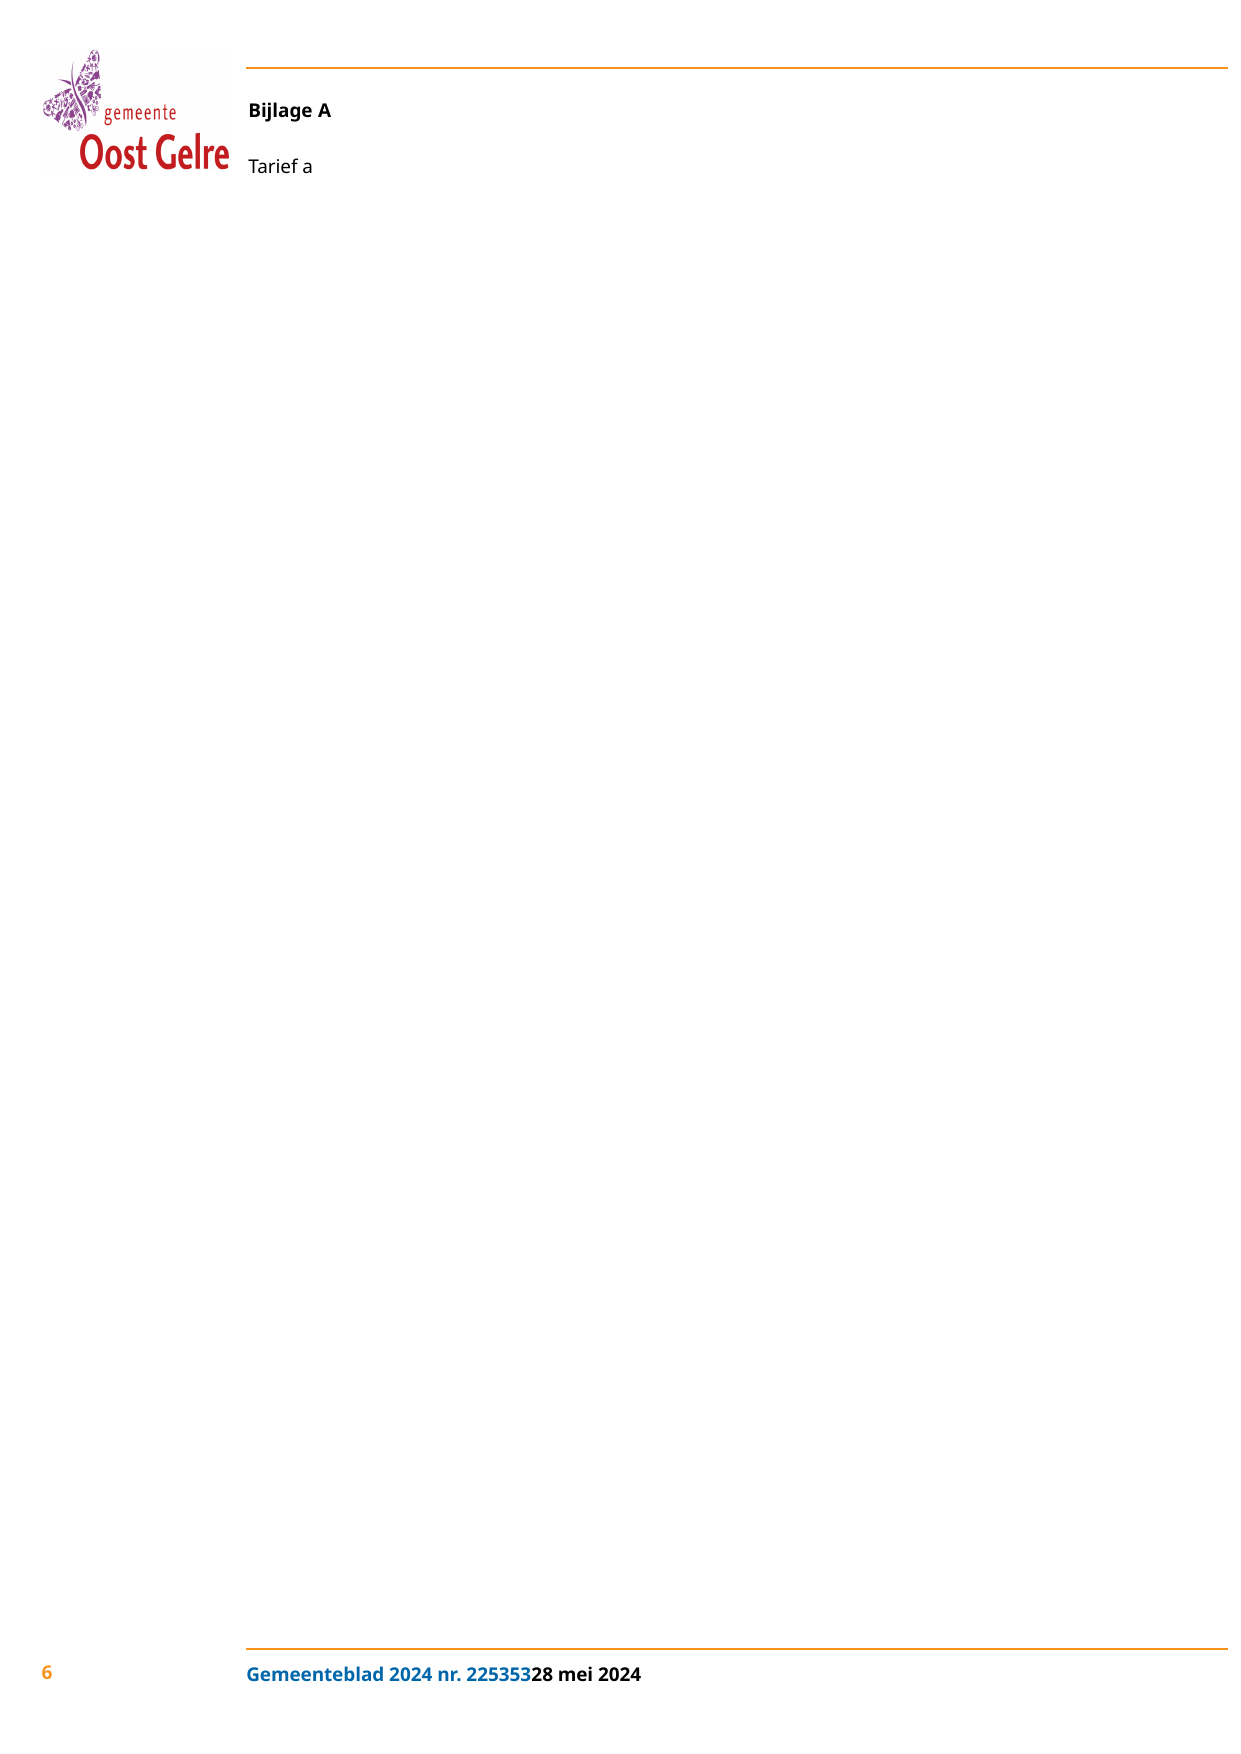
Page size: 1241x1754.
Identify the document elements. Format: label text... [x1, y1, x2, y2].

picture [41, 47, 231, 172]
text Tarief a [248, 153, 1152, 179]
text Bijlage A [248, 95, 1152, 123]
